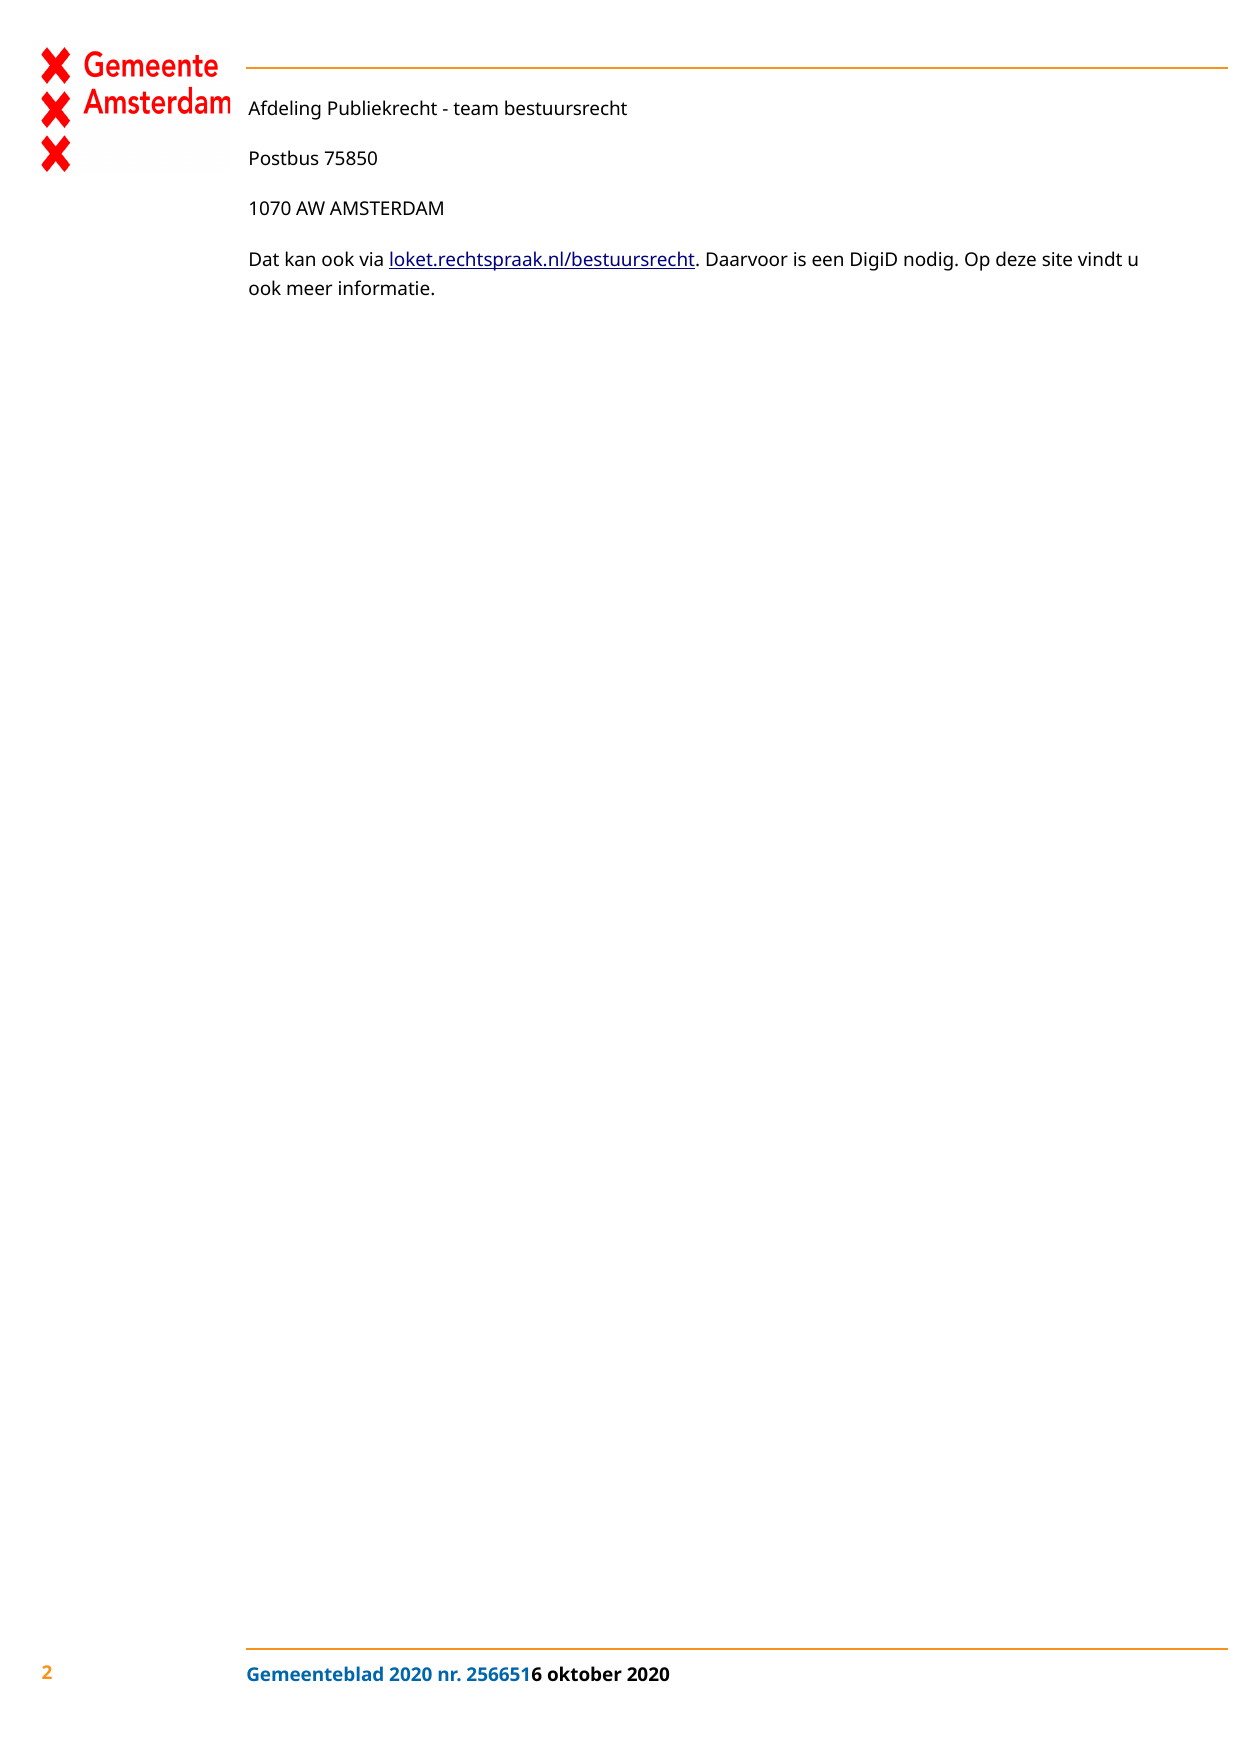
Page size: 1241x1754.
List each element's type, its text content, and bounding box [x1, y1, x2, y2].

text Afdeling Publiekrecht - team bestuursrecht [248, 95, 1152, 121]
text Postbus 75850 [248, 145, 1152, 171]
text 1070 AW AMSTERDAM [248, 196, 1152, 221]
text Dat kan ook via loket.rechtspraak.nl/bestuursrecht. Daarvoor is een DigiD nodig. Op deze site vindt u ook meer informatie. [248, 246, 1152, 301]
picture [41, 47, 231, 172]
